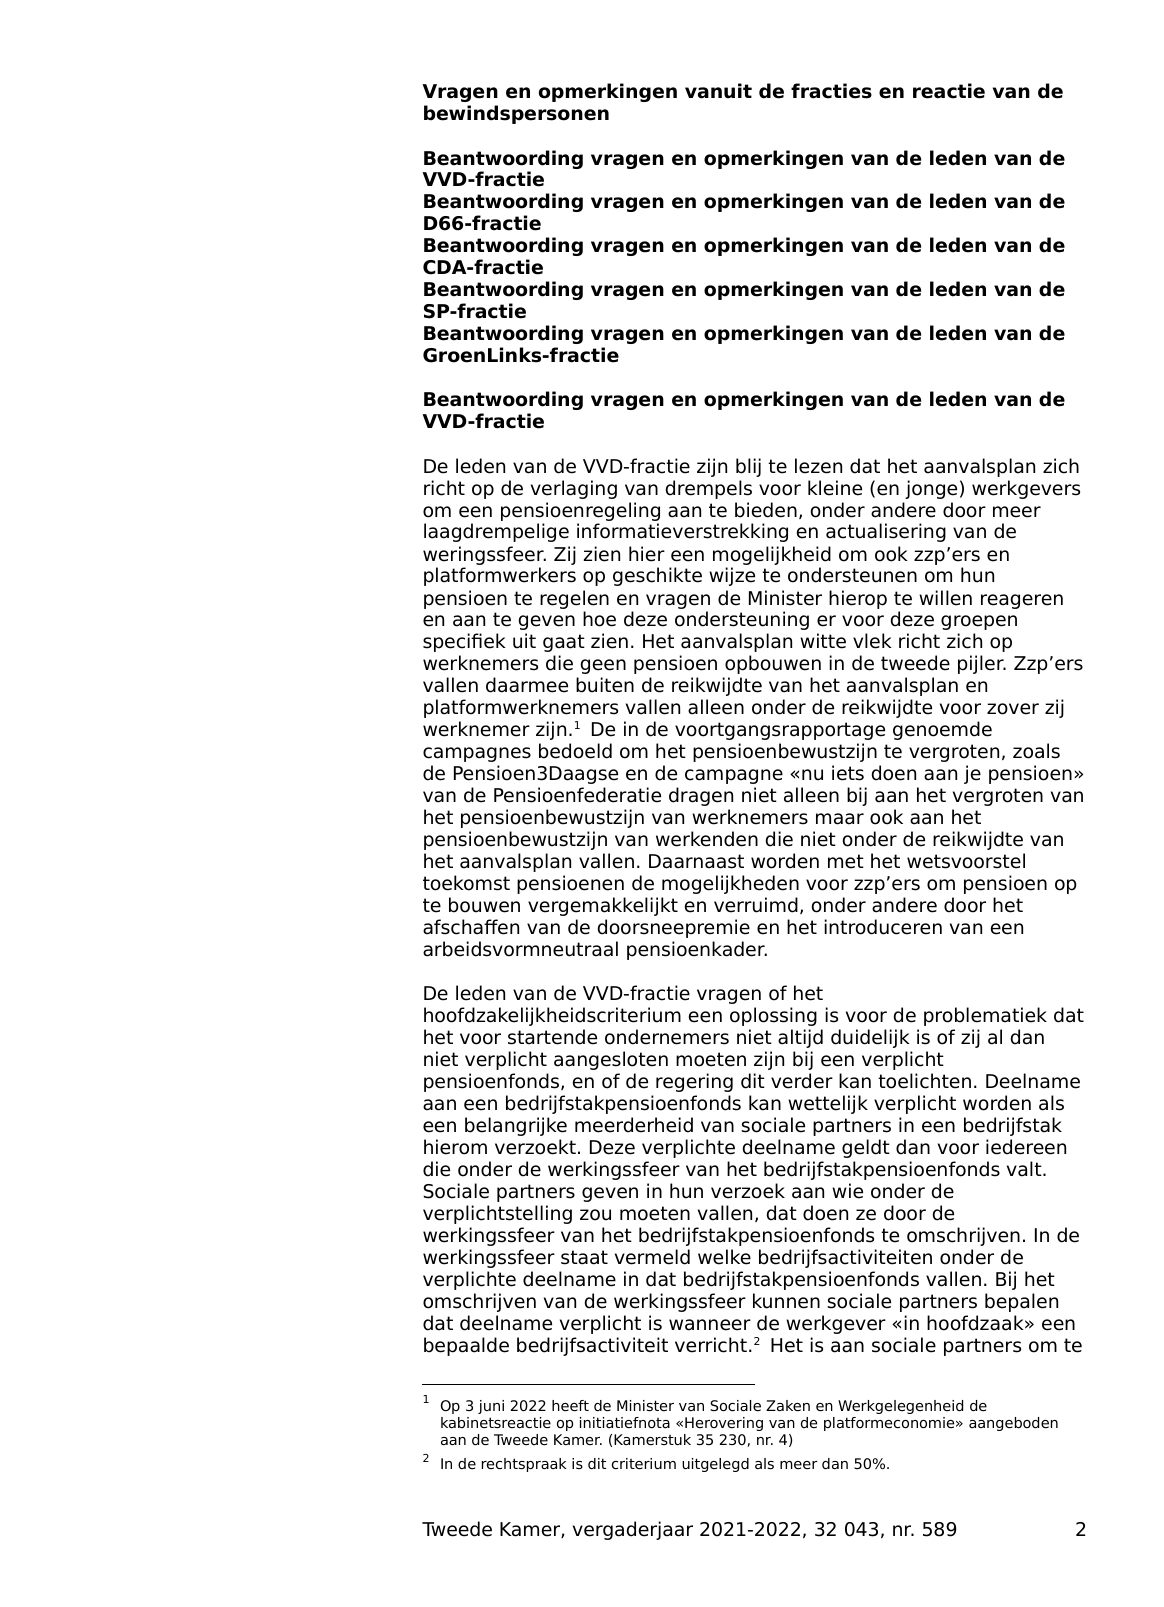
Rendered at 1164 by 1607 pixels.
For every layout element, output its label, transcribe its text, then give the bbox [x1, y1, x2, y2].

text De leden van de VVD-fractie vragen of het hoofdzakelijkheidscriterium een oplossing is voor de problematiek dat het voor startende ondernemers niet altijd duidelijk is of zij al dan niet verplicht aangesloten moeten zijn bij een verplicht pensioenfonds, en of de regering dit verder kan toelichten. Deelname aan een bedrijfstakpensioenfonds kan wettelijk verplicht worden als een belangrijke meerderheid van sociale partners in een bedrijfstak hierom verzoekt. Deze verplichte deelname geldt dan voor iedereen die onder de werkingssfeer van het bedrijfstakpensioenfonds valt. Sociale partners geven in hun verzoek aan wie onder de verplichtstelling zou moeten vallen, dat doen ze door de werkingssfeer van het bedrijfstakpensioenfonds te omschrijven. In de werkingssfeer staat vermeld welke bedrijfsactiviteiten onder de verplichte deelname in dat bedrijfstakpensioenfonds vallen. Bij het omschrijven van de werkingssfeer kunnen sociale partners bepalen dat deelname verplicht is wanneer de werkgever «in hoofdzaak» een bepaalde bedrijfsactiviteit verricht. Het is aan sociale partners om te [422, 983, 1087, 1357]
text Beantwoording vragen en opmerkingen van de leden van de GroenLinks-fractie [422, 323, 1087, 367]
text Beantwoording vragen en opmerkingen van de leden van de CDA-fractie [422, 235, 1087, 279]
text Beantwoording vragen en opmerkingen van de leden van de D66-fractie [422, 191, 1087, 235]
text Beantwoording vragen en opmerkingen van de leden van de SP-fractie [422, 279, 1087, 323]
text In de rechtspraak is dit criterium uitgelegd als meer dan 50%. [422, 1452, 1087, 1474]
text De leden van de VVD-fractie zijn blij te lezen dat het aanvalsplan zich richt op de verlaging van drempels voor kleine (en jonge) werkgevers om een pensioenregeling aan te bieden, onder andere door meer laagdrempelige informatieverstrekking en actualisering van de weringssfeer. Zij zien hier een mogelijkheid om ook zzp’ers en platformwerkers op geschikte wijze te ondersteunen om hun pensioen te regelen en vragen de Minister hierop te willen reageren en aan te geven hoe deze ondersteuning er voor deze groepen specifiek uit gaat zien. Het aanvalsplan witte vlek richt zich op werknemers die geen pensioen opbouwen in de tweede pijler. Zzp’ers vallen daarmee buiten de reikwijdte van het aanvalsplan en platformwerknemers vallen alleen onder de reikwijdte voor zover zij werknemer zijn. De in de voortgangsrapportage genoemde campagnes bedoeld om het pensioenbewustzijn te vergroten, zoals de Pensioen3Daagse en de campagne «nu iets doen aan je pensioen» van de Pensioenfederatie dragen niet alleen bij aan het vergroten van het pensioenbewustzijn van werknemers maar ook aan het pensioenbewustzijn van werkenden die niet onder de reikwijdte van het aanvalsplan vallen. Daarnaast worden met het wetsvoorstel toekomst pensioenen de mogelijkheden voor zzp’ers om pensioen op te bouwen vergemakkelijkt en verruimd, onder andere door het afschaffen van de doorsneepremie en het introduceren van een arbeidsvormneutraal pensioenkader. [422, 456, 1087, 961]
subtitle Beantwoording vragen en opmerkingen van de leden van de VVD-fractie [422, 389, 1087, 433]
subtitle Vragen en opmerkingen vanuit de fracties en reactie van de bewindspersonen [422, 81, 1087, 125]
text Beantwoording vragen en opmerkingen van de leden van de VVD-fractie [422, 147, 1087, 191]
text Op 3 juni 2022 heeft de Minister van Sociale Zaken en Werkgelegenheid de kabinetsreactie op initiatiefnota «Herovering van de platformeconomie» aangeboden aan de Tweede Kamer. (Kamerstuk 35 230, nr. 4) [422, 1393, 1087, 1449]
